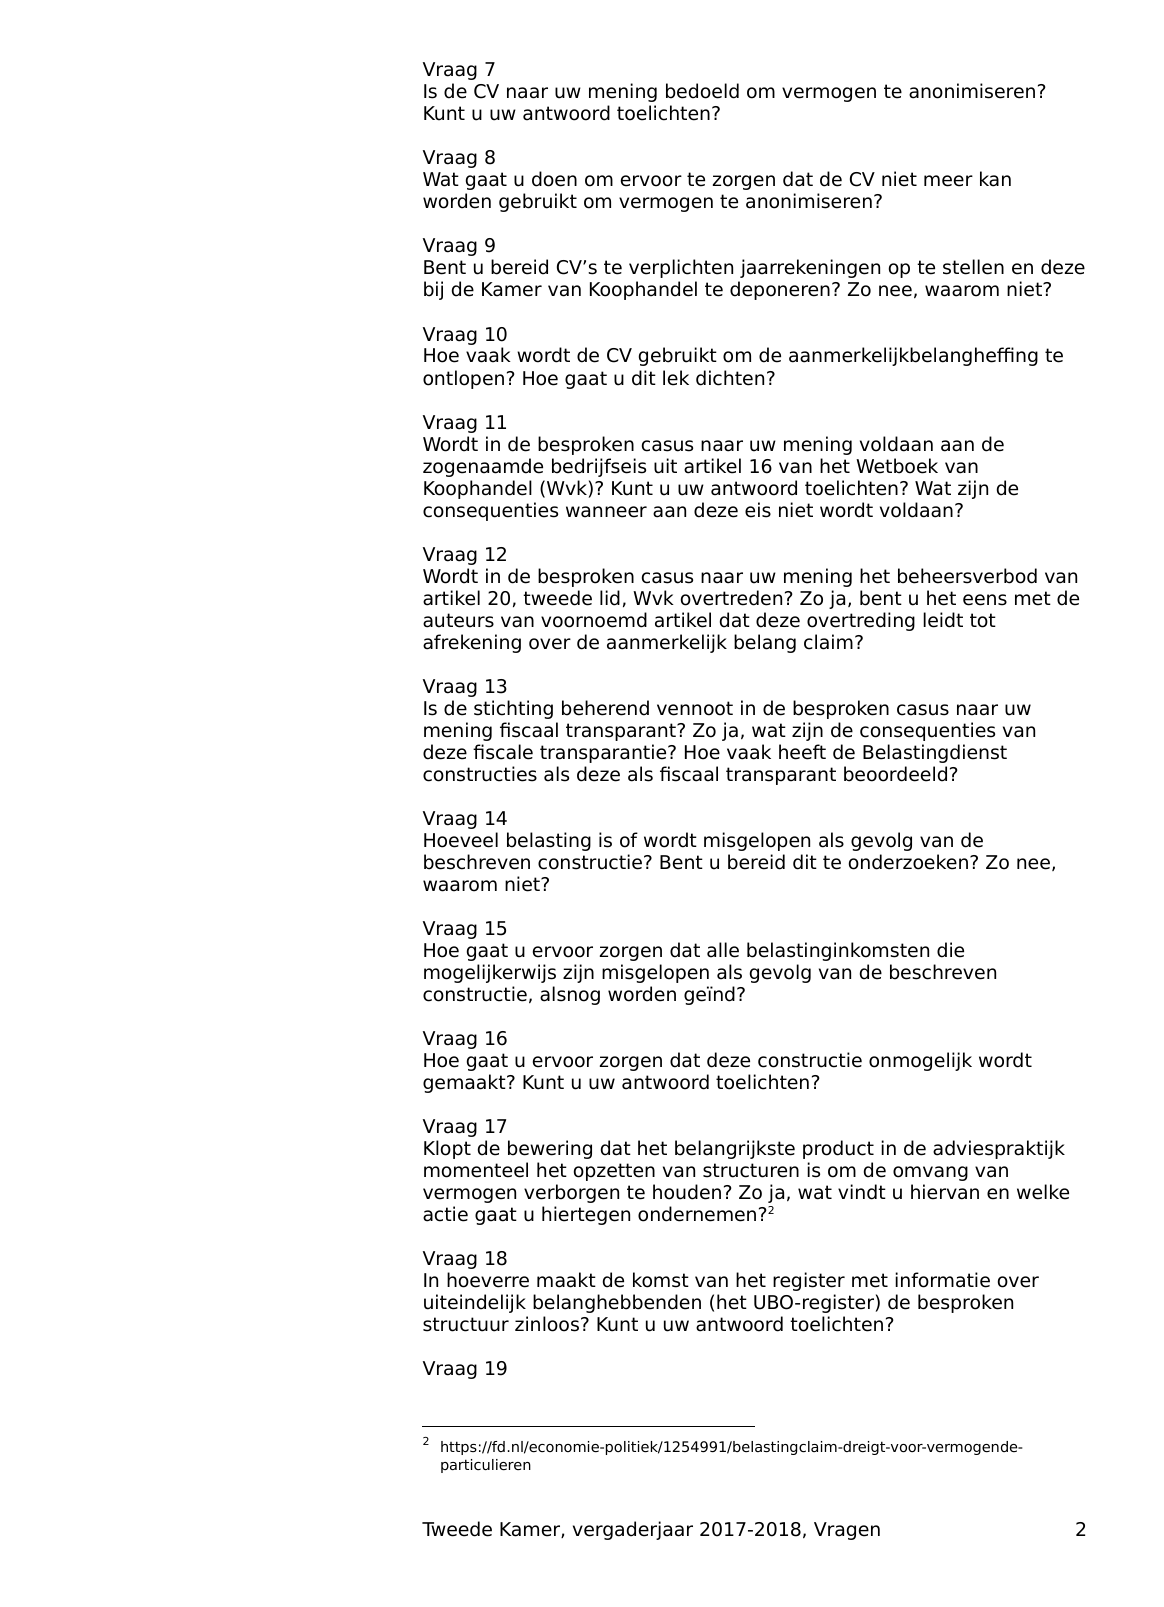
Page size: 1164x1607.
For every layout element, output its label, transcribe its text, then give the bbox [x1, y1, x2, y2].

text Hoe vaak wordt de CV gebruikt om de aanmerkelijkbelangheffing te ontlopen? Hoe gaat u dit lek dichten? [422, 345, 1087, 389]
text Is de CV naar uw mening bedoeld om vermogen te anonimiseren? Kunt u uw antwoord toelichten? [422, 81, 1087, 125]
text Vraag 10 [422, 323, 1087, 345]
text Vraag 17 [422, 1116, 1087, 1138]
text Klopt de bewering dat het belangrijkste product in de adviespraktijk momenteel het opzetten van structuren is om de omvang van vermogen verborgen te houden? Zo ja, wat vindt u hiervan en welke actie gaat u hiertegen ondernemen? [422, 1138, 1087, 1226]
text Hoe gaat u ervoor zorgen dat alle belastinginkomsten die mogelijkerwijs zijn misgelopen als gevolg van de beschreven constructie, alsnog worden geïnd? [422, 940, 1087, 1006]
text https://fd.nl/economie-politiek/1254991/belastingclaim-dreigt-voor-vermogende-particulieren [422, 1435, 1087, 1474]
text Vraag 19 [422, 1358, 1087, 1380]
text Vraag 18 [422, 1248, 1087, 1270]
text Vraag 13 [422, 676, 1087, 698]
text Hoe gaat u ervoor zorgen dat deze constructie onmogelijk wordt gemaakt? Kunt u uw antwoord toelichten? [422, 1050, 1087, 1094]
text Vraag 15 [422, 918, 1087, 940]
text Vraag 11 [422, 412, 1087, 433]
text Vraag 7 [422, 59, 1087, 81]
text Vraag 12 [422, 544, 1087, 566]
text Bent u bereid CV’s te verplichten jaarrekeningen op te stellen en deze bij de Kamer van Koophandel te deponeren? Zo nee, waarom niet? [422, 257, 1087, 301]
text Wordt in de besproken casus naar uw mening voldaan aan de zogenaamde bedrijfseis uit artikel 16 van het Wetboek van Koophandel (Wvk)? Kunt u uw antwoord toelichten? Wat zijn de consequenties wanneer aan deze eis niet wordt voldaan? [422, 433, 1087, 521]
text Vraag 14 [422, 808, 1087, 830]
text Wat gaat u doen om ervoor te zorgen dat de CV niet meer kan worden gebruikt om vermogen te anonimiseren? [422, 169, 1087, 213]
text Hoeveel belasting is of wordt misgelopen als gevolg van de beschreven constructie? Bent u bereid dit te onderzoeken? Zo nee, waarom niet? [422, 830, 1087, 896]
text In hoeverre maakt de komst van het register met informatie over uiteindelijk belanghebbenden (het UBO-register) de besproken structuur zinloos? Kunt u uw antwoord toelichten? [422, 1270, 1087, 1336]
text Is de stichting beherend vennoot in de besproken casus naar uw mening fiscaal transparant? Zo ja, wat zijn de consequenties van deze fiscale transparantie? Hoe vaak heeft de Belastingdienst constructies als deze als fiscaal transparant beoordeeld? [422, 698, 1087, 786]
text Vraag 16 [422, 1028, 1087, 1050]
text Wordt in de besproken casus naar uw mening het beheersverbod van artikel 20, tweede lid, Wvk overtreden? Zo ja, bent u het eens met de auteurs van voornoemd artikel dat deze overtreding leidt tot afrekening over de aanmerkelijk belang claim? [422, 566, 1087, 653]
text Vraag 9 [422, 235, 1087, 257]
text Vraag 8 [422, 147, 1087, 169]
